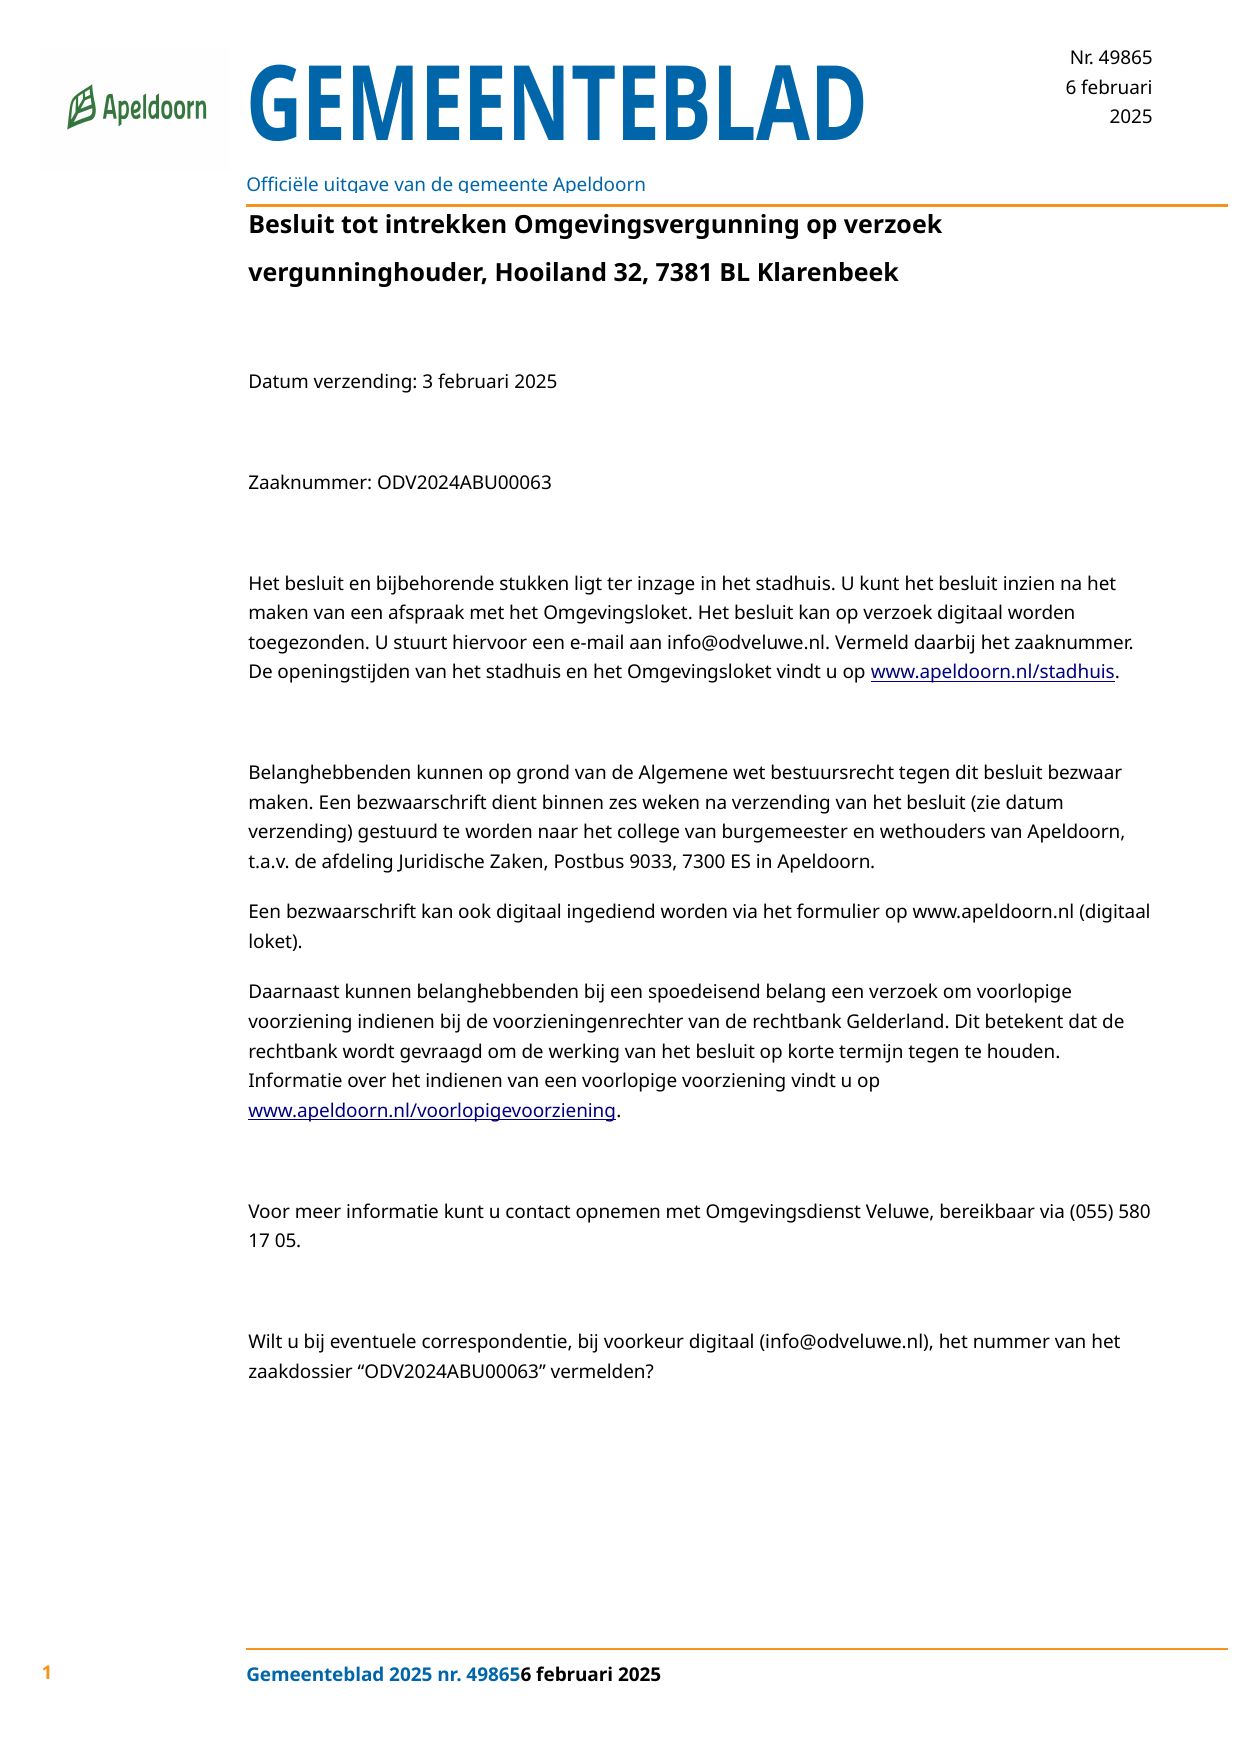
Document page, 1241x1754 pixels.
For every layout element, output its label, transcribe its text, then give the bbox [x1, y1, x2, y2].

text Voor meer informatie kunt u contact opnemen met Omgevingsdienst Veluwe, bereikbaar via (055) 580 17 05. [248, 1198, 1152, 1253]
text Zaaknummer: ODV2024ABU00063 [248, 469, 1152, 495]
text Het besluit en bijbehorende stukken ligt ter inzage in het stadhuis. U kunt het besluit inzien na het maken van een afspraak met het Omgevingsloket. Het besluit kan op verzoek digitaal worden toegezonden. U stuurt hiervoor een e-mail aan info@odveluwe.nl. Vermeld daarbij het zaaknummer. De openingstijden van het stadhuis en het Omgevingsloket vindt u op www.apeldoorn.nl/stadhuis. [248, 570, 1152, 684]
text Daarnaast kunnen belanghebbenden bij een spoedeisend belang een verzoek om voorlopige voorziening indienen bij de voorzieningenrechter van de rechtbank Gelderland. Dit betekent dat de rechtbank wordt gevraagd om de werking van het besluit op korte termijn tegen te houden. Informatie over het indienen van een voorlopige voorziening vindt u op www.apeldoorn.nl/voorlopigevoorziening. [248, 979, 1152, 1123]
picture [41, 47, 231, 172]
text Datum verzending: 3 februari 2025 [248, 368, 1152, 394]
text Wilt u bij eventuele correspondentie, bij voorkeur digitaal (info@odveluwe.nl), het nummer van het zaakdossier “ODV2024ABU00063” vermelden? [248, 1328, 1152, 1384]
text Belanghebbenden kunnen op grond van de Algemene wet bestuursrecht tegen dit besluit bezwaar maken. Een bezwaarschrift dient binnen zes weken na verzending van het besluit (zie datum verzending) gestuurd te worden naar het college van burgemeester en wethouders van Apeldoorn, t.a.v. de afdeling Juridische Zaken, Postbus 9033, 7300 ES in Apeldoorn. [248, 759, 1152, 874]
text Een bezwaarschrift kan ook digitaal ingediend worden via het formulier op www.apeldoorn.nl (digitaal loket). [248, 899, 1152, 954]
text Besluit tot intrekken Omgevingsvergunning op verzoek vergunninghouder, Hooiland 32, 7381 BL Klarenbeek [248, 207, 1152, 288]
